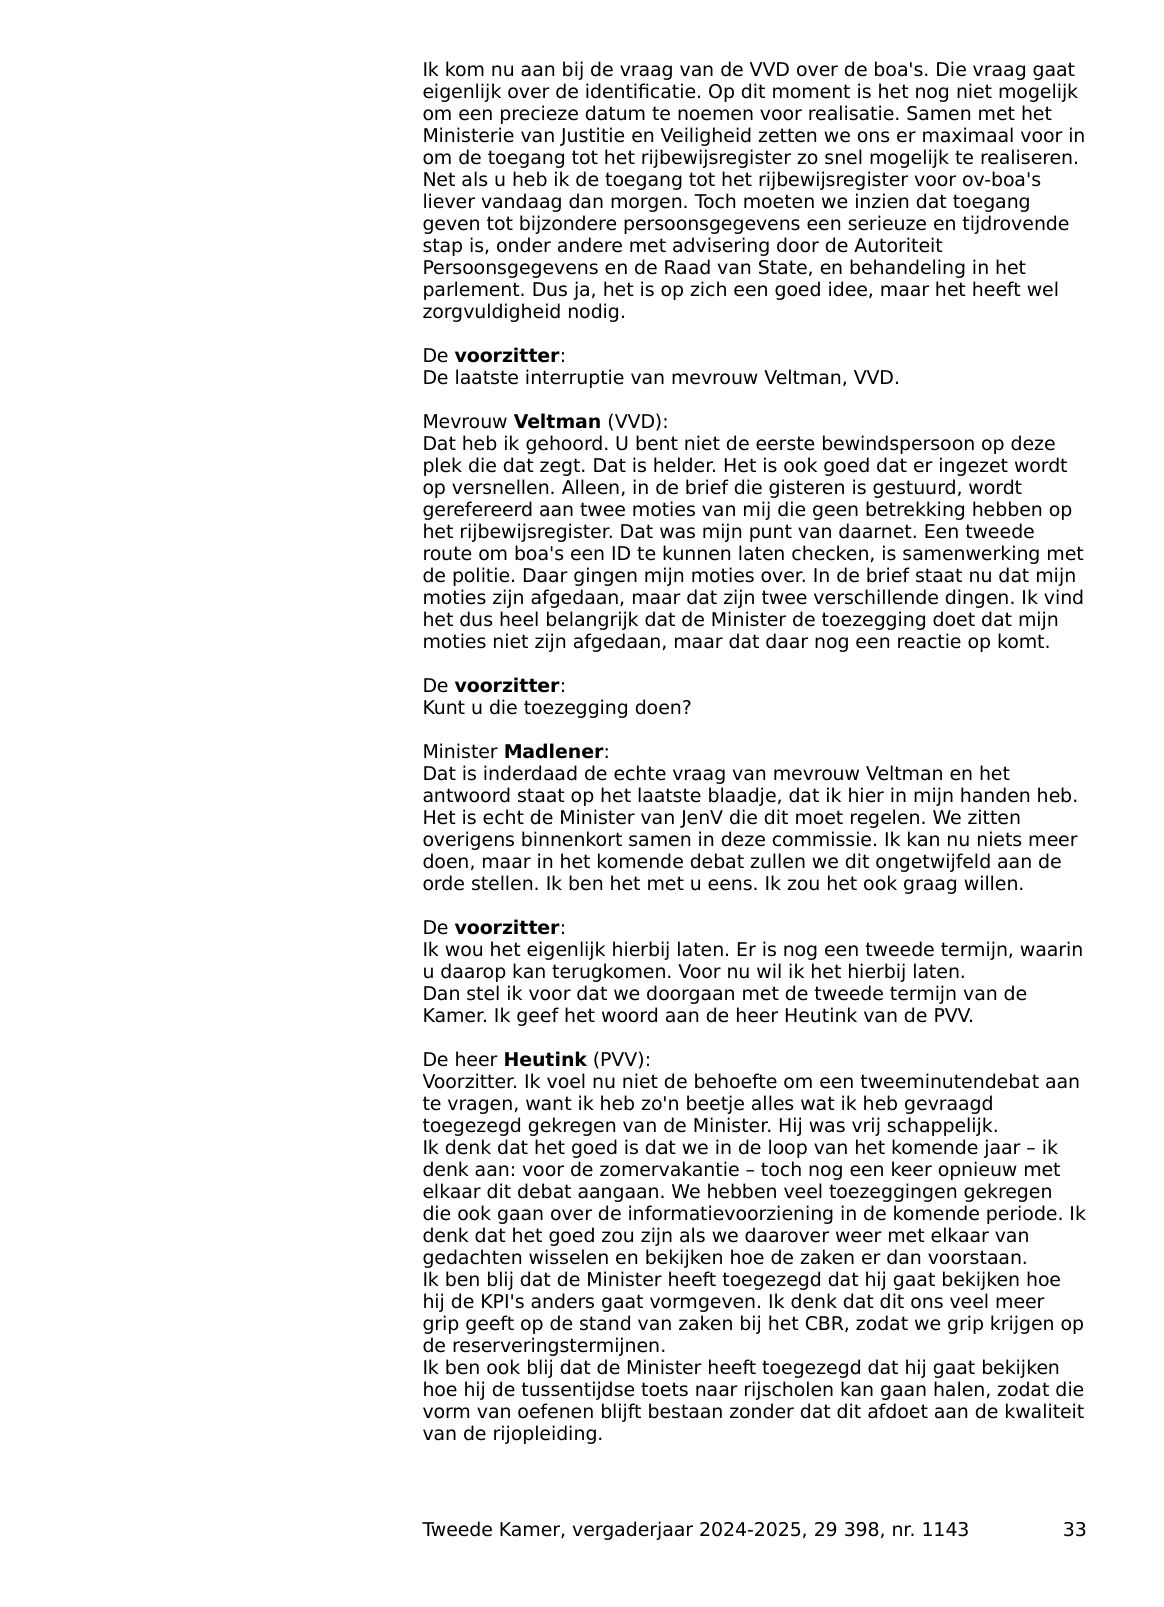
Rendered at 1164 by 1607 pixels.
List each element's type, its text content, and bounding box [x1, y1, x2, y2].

text De voorzitter: [422, 345, 1087, 367]
text De laatste interruptie van mevrouw Veltman, VVD. [422, 367, 1087, 389]
text De voorzitter: [422, 675, 1087, 697]
text Dat is inderdaad de echte vraag van mevrouw Veltman en het antwoord staat op het laatste blaadje, dat ik hier in mijn handen heb. Het is echt de Minister van JenV die dit moet regelen. We zitten overigens binnenkort samen in deze commissie. Ik kan nu niets meer doen, maar in het komende debat zullen we dit ongetwijfeld aan de orde stellen. Ik ben het met u eens. Ik zou het ook graag willen. [422, 763, 1087, 895]
text Ik denk dat het goed is dat we in de loop van het komende jaar – ik denk aan: voor de zomervakantie – toch nog een keer opnieuw met elkaar dit debat aangaan. We hebben veel toezeggingen gekregen die ook gaan over de informatievoorziening in de komende periode. Ik denk dat het goed zou zijn als we daarover weer met elkaar van gedachten wisselen en bekijken hoe de zaken er dan voorstaan. [422, 1137, 1087, 1269]
text De heer Heutink (PVV): [422, 1049, 1087, 1071]
text Dat heb ik gehoord. U bent niet de eerste bewindspersoon op deze plek die dat zegt. Dat is helder. Het is ook goed dat er ingezet wordt op versnellen. Alleen, in de brief die gisteren is gestuurd, wordt gerefereerd aan twee moties van mij die geen betrekking hebben op het rijbewijsregister. Dat was mijn punt van daarnet. Een tweede route om boa's een ID te kunnen laten checken, is samenwerking met de politie. Daar gingen mijn moties over. In de brief staat nu dat mijn moties zijn afgedaan, maar dat zijn twee verschillende dingen. Ik vind het dus heel belangrijk dat de Minister de toezegging doet dat mijn moties niet zijn afgedaan, maar dat daar nog een reactie op komt. [422, 433, 1087, 653]
text De voorzitter: [422, 917, 1087, 939]
text Kunt u die toezegging doen? [422, 697, 1087, 719]
text Ik kom nu aan bij de vraag van de VVD over de boa's. Die vraag gaat eigenlijk over de identificatie. Op dit moment is het nog niet mogelijk om een precieze datum te noemen voor realisatie. Samen met het Ministerie van Justitie en Veiligheid zetten we ons er maximaal voor in om de toegang tot het rijbewijsregister zo snel mogelijk te realiseren. Net als u heb ik de toegang tot het rijbewijsregister voor ov-boa's liever vandaag dan morgen. Toch moeten we inzien dat toegang geven tot bijzondere persoonsgegevens een serieuze en tijdrovende stap is, onder andere met advisering door de Autoriteit Persoonsgegevens en de Raad van State, en behandeling in het parlement. Dus ja, het is op zich een goed idee, maar het heeft wel zorgvuldigheid nodig. [422, 59, 1087, 323]
text Dan stel ik voor dat we doorgaan met de tweede termijn van de Kamer. Ik geef het woord aan de heer Heutink van de PVV. [422, 983, 1087, 1027]
text Mevrouw Veltman (VVD): [422, 411, 1087, 433]
text Voorzitter. Ik voel nu niet de behoefte om een tweeminutendebat aan te vragen, want ik heb zo'n beetje alles wat ik heb gevraagd toegezegd gekregen van de Minister. Hij was vrij schappelijk. [422, 1071, 1087, 1137]
text Ik wou het eigenlijk hierbij laten. Er is nog een tweede termijn, waarin u daarop kan terugkomen. Voor nu wil ik het hierbij laten. [422, 939, 1087, 983]
text Ik ben blij dat de Minister heeft toegezegd dat hij gaat bekijken hoe hij de KPI's anders gaat vormgeven. Ik denk dat dit ons veel meer grip geeft op de stand van zaken bij het CBR, zodat we grip krijgen op de reserveringstermijnen. [422, 1269, 1087, 1357]
text Minister Madlener: [422, 741, 1087, 763]
text Ik ben ook blij dat de Minister heeft toegezegd dat hij gaat bekijken hoe hij de tussentijdse toets naar rijscholen kan gaan halen, zodat die vorm van oefenen blijft bestaan zonder dat dit afdoet aan de kwaliteit van de rijopleiding. [422, 1357, 1087, 1445]
